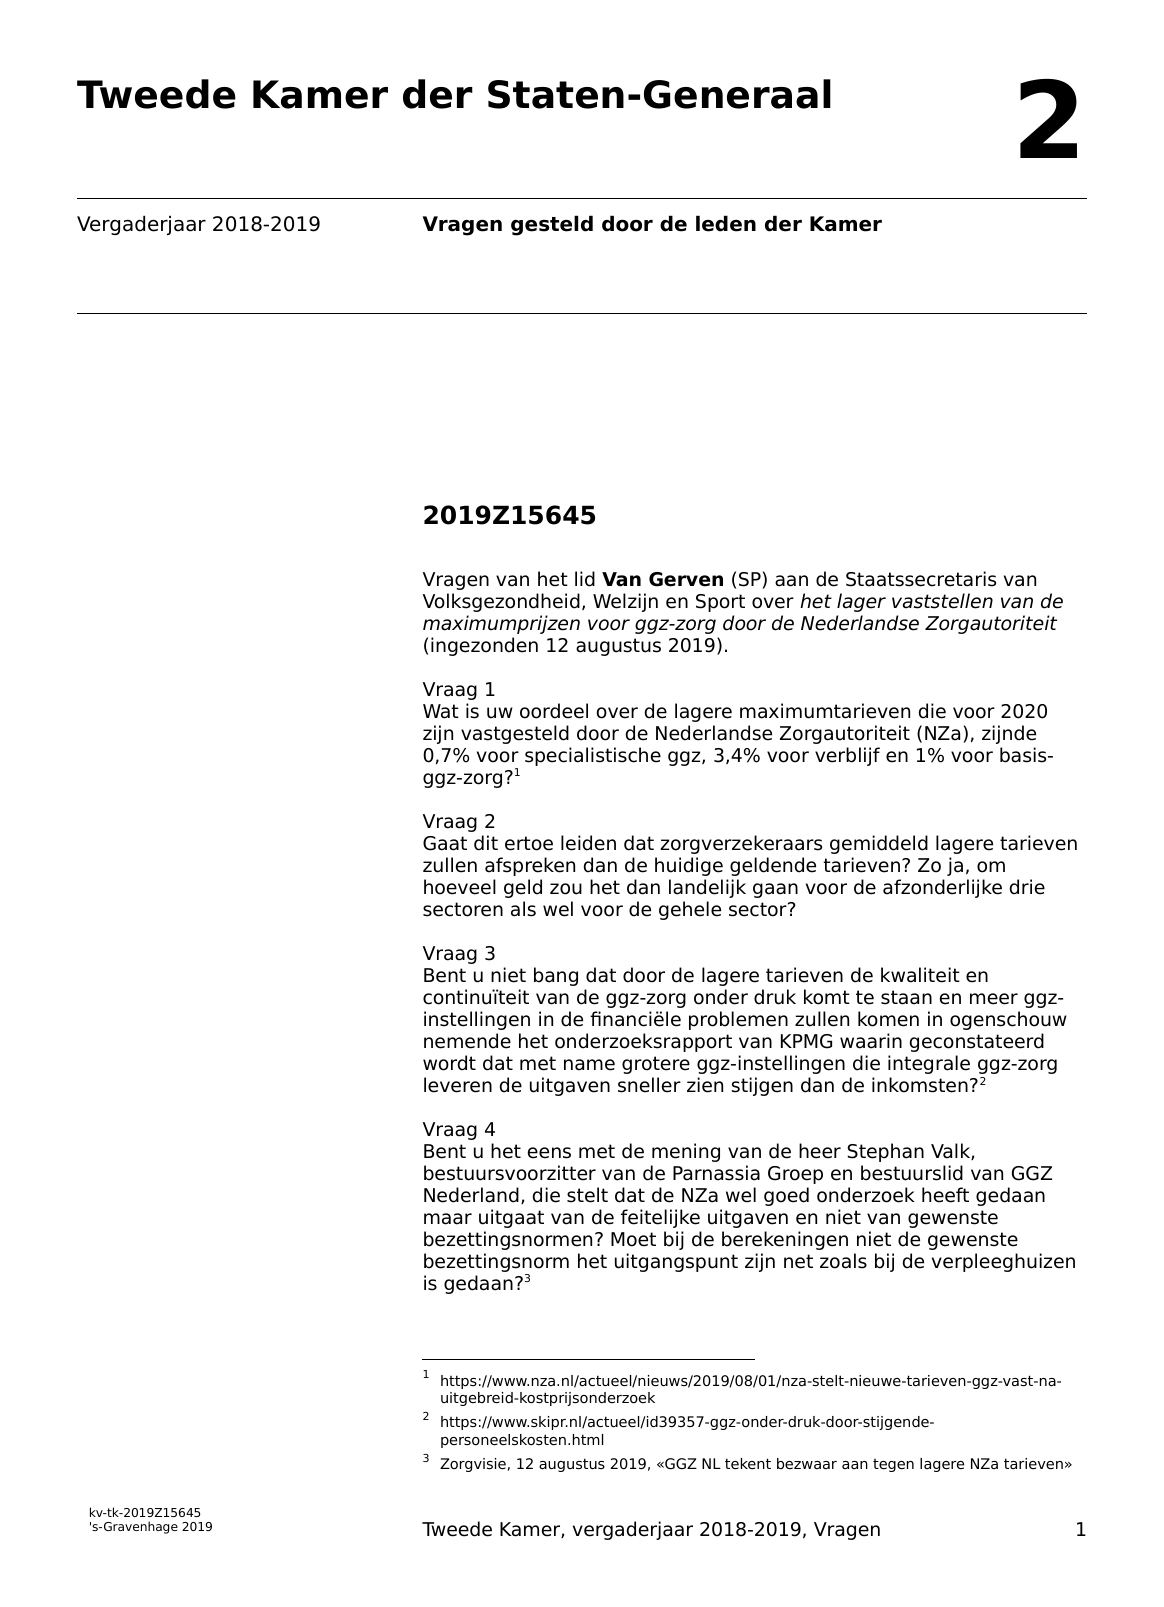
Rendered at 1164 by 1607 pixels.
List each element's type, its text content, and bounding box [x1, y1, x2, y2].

text Zorgvisie, 12 augustus 2019, «GGZ NL tekent bezwaar aan tegen lagere NZa tarieven» [422, 1452, 1087, 1474]
text Vraag 1 [422, 679, 1087, 701]
text Vragen van het lid Van Gerven (SP) aan de Staatssecretaris van Volksgezondheid, Welzijn en Sport over het lager vaststellen van de maximumprijzen voor ggz-zorg door de Nederlandse Zorgautoriteit (ingezonden 12 augustus 2019). [422, 569, 1087, 657]
text https://www.skipr.nl/actueel/id39357-ggz-onder-druk-door-stijgende-personeelskosten.html [422, 1410, 1087, 1449]
text https://www.nza.nl/actueel/nieuws/2019/08/01/nza-stelt-nieuwe-tarieven-ggz-vast-na-uitgebreid-kostprijsonderzoek [422, 1368, 1087, 1407]
text Bent u het eens met de mening van de heer Stephan Valk, bestuursvoorzitter van de Parnassia Groep en bestuurslid van GGZ Nederland, die stelt dat de NZa wel goed onderzoek heeft gedaan maar uitgaat van de feitelijke uitgaven en niet van gewenste bezettingsnormen? Moet bij de berekeningen niet de gewenste bezettingsnorm het uitgangspunt zijn net zoals bij de verpleeghuizen is gedaan? [422, 1141, 1087, 1295]
text Gaat dit ertoe leiden dat zorgverzekeraars gemiddeld lagere tarieven zullen afspreken dan de huidige geldende tarieven? Zo ja, om hoeveel geld zou het dan landelijk gaan voor de afzonderlijke drie sectoren als wel voor de gehele sector? [422, 833, 1087, 921]
text 's-Gravenhage 2019 [88, 1520, 323, 1534]
text Vraag 4 [422, 1119, 1087, 1141]
table_header Tweede Kamer der Staten-Generaal [77, 59, 886, 198]
table_header 2 [886, 59, 1087, 198]
table_cell Vragen gesteld door de leden der Kamer [422, 199, 1087, 313]
text 2019Z15645 [422, 501, 1087, 531]
text Vraag 3 [422, 943, 1087, 965]
text Bent u niet bang dat door de lagere tarieven de kwaliteit en continuïteit van de ggz-zorg onder druk komt te staan en meer ggz-instellingen in de financiële problemen zullen komen in ogenschouw nemende het onderzoeksrapport van KPMG waarin geconstateerd wordt dat met name grotere ggz-instellingen die integrale ggz-zorg leveren de uitgaven sneller zien stijgen dan de inkomsten? [422, 965, 1087, 1097]
text Wat is uw oordeel over de lagere maximumtarieven die voor 2020 zijn vastgesteld door de Nederlandse Zorgautoriteit (NZa), zijnde 0,7% voor specialistische ggz, 3,4% voor verblijf en 1% voor basis-ggz-zorg? [422, 701, 1087, 789]
text kv-tk-2019Z15645 [88, 1506, 323, 1520]
table_cell Vergaderjaar 2018-2019 [77, 199, 422, 313]
text Vraag 2 [422, 811, 1087, 833]
